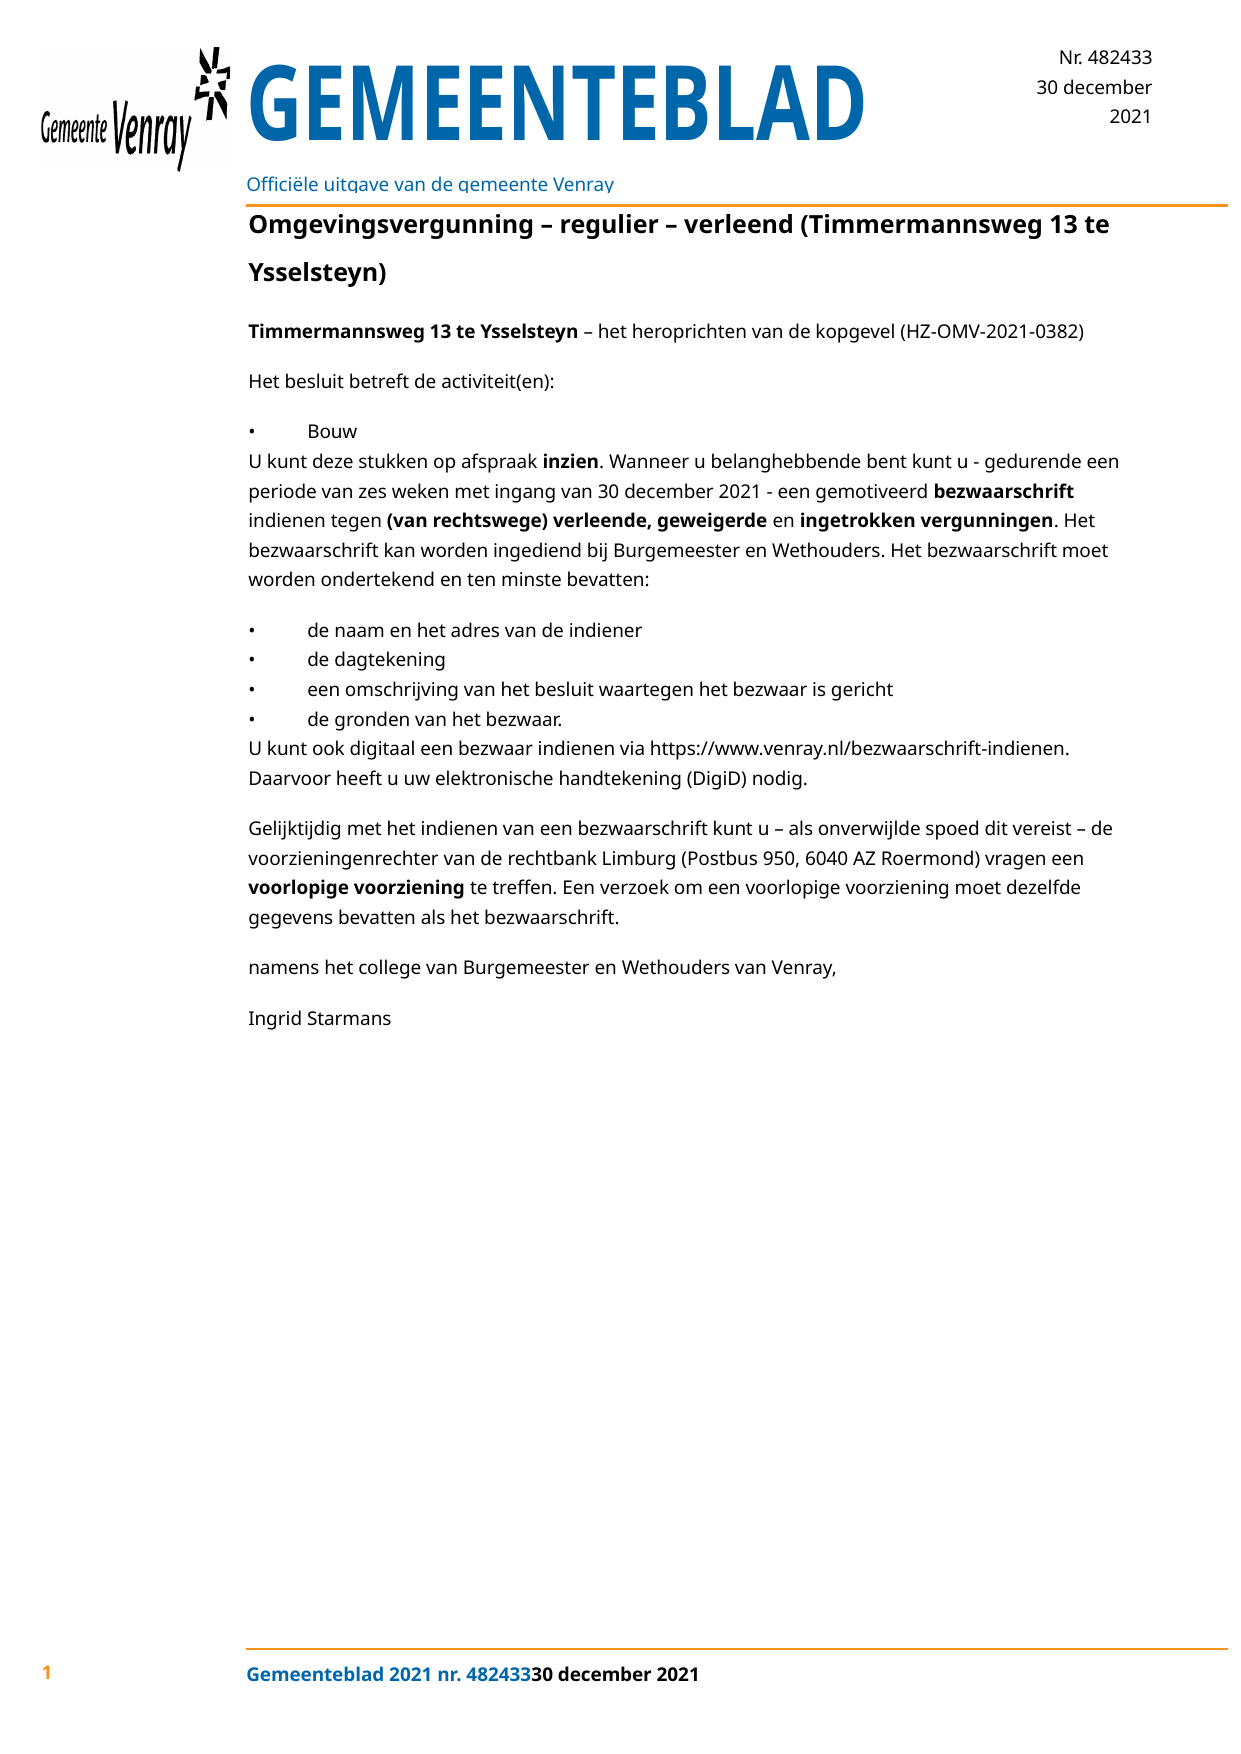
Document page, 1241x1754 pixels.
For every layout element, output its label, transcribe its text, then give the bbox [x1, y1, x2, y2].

text U kunt ook digitaal een bezwaar indienen via https://www.venray.nl/bezwaarschrift-indienen. Daarvoor heeft u uw elektronische handtekening (DigiD) nodig. [248, 735, 1152, 791]
text Omgevingsvergunning – regulier – verleend (Timmermannsweg 13 te Ysselsteyn) [248, 207, 1152, 288]
text U kunt deze stukken op afspraak inzien. Wanneer u belanghebbende bent kunt u - gedurende een periode van zes weken met ingang van 30 december 2021 - een gemotiveerd bezwaarschrift indienen tegen (van rechtswege) verleende, geweigerde en ingetrokken vergunningen. Het bezwaarschrift kan worden ingediend bij Burgemeester en Wethouders. Het bezwaarschrift moet worden ondertekend en ten minste bevatten: [248, 448, 1152, 592]
list de dagtekening [248, 647, 1152, 672]
list de gronden van het bezwaar. [248, 706, 1152, 732]
text Ingrid Starmans [248, 1005, 1152, 1031]
list de naam en het adres van de indiener [248, 617, 1152, 643]
text Timmermannsweg 13 te Ysselsteyn – het heroprichten van de kopgevel (HZ-OMV-2021-0382) [248, 318, 1152, 344]
list een omschrijving van het besluit waartegen het bezwaar is gericht [248, 676, 1152, 702]
text Het besluit betreft de activiteit(en): [248, 368, 1152, 394]
text Gelijktijdig met het indienen van een bezwaarschrift kunt u – als onverwijlde spoed dit vereist – de voorzieningenrechter van de rechtbank Limburg (Postbus 950, 6040 AZ Roermond) vragen een voorlopige voorziening te treffen. Een verzoek om een voorlopige voorziening moet dezelfde gegevens bevatten als het bezwaarschrift. [248, 815, 1152, 930]
text namens het college van Burgemeester en Wethouders van Venray, [248, 954, 1152, 980]
picture [41, 47, 231, 172]
list Bouw [248, 419, 1152, 444]
